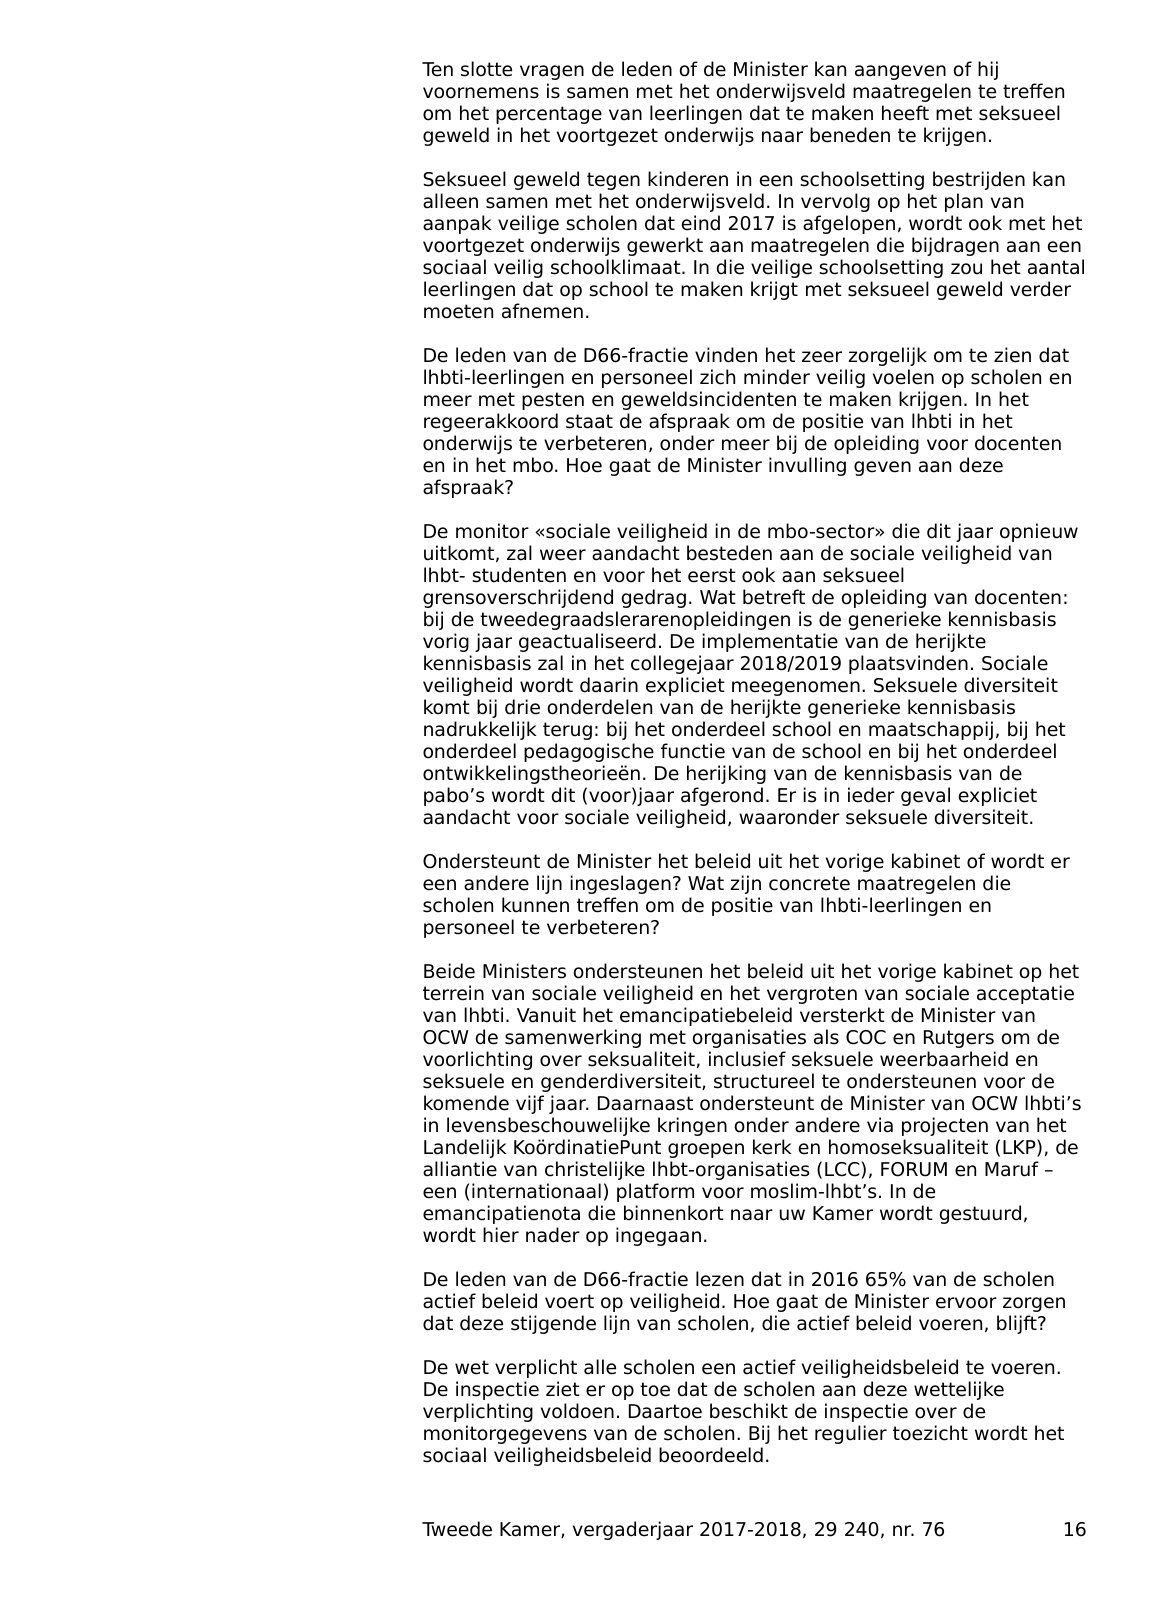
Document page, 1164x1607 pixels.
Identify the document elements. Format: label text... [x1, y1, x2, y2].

text De monitor «sociale veiligheid in de mbo-sector» die dit jaar opnieuw uitkomt, zal weer aandacht besteden aan de sociale veiligheid van lhbt- studenten en voor het eerst ook aan seksueel grensoverschrijdend gedrag. Wat betreft de opleiding van docenten: bij de tweedegraadslerarenopleidingen is de generieke kennisbasis vorig jaar geactualiseerd. De implementatie van de herijkte kennisbasis zal in het collegejaar 2018/2019 plaatsvinden. Sociale veiligheid wordt daarin expliciet meegenomen. Seksuele diversiteit komt bij drie onderdelen van de herijkte generieke kennisbasis nadrukkelijk terug: bij het onderdeel school en maatschappij, bij het onderdeel pedagogische functie van de school en bij het onderdeel ontwikkelingstheorieën. De herijking van de kennisbasis van de pabo’s wordt dit (voor)jaar afgerond. Er is in ieder geval expliciet aandacht voor sociale veiligheid, waaronder seksuele diversiteit. [422, 521, 1087, 829]
text De wet verplicht alle scholen een actief veiligheidsbeleid te voeren. De inspectie ziet er op toe dat de scholen aan deze wettelijke verplichting voldoen. Daartoe beschikt de inspectie over de monitorgegevens van de scholen. Bij het regulier toezicht wordt het sociaal veiligheidsbeleid beoordeeld. [422, 1357, 1087, 1467]
text Beide Ministers ondersteunen het beleid uit het vorige kabinet op het terrein van sociale veiligheid en het vergroten van sociale acceptatie van lhbti. Vanuit het emancipatiebeleid versterkt de Minister van OCW de samenwerking met organisaties als COC en Rutgers om de voorlichting over seksualiteit, inclusief seksuele weerbaarheid en seksuele en genderdiversiteit, structureel te ondersteunen voor de komende vijf jaar. Daarnaast ondersteunt de Minister van OCW lhbti’s in levensbeschouwelijke kringen onder andere via projecten van het Landelijk KoördinatiePunt groepen kerk en homoseksualiteit (LKP), de alliantie van christelijke lhbt-organisaties (LCC), FORUM en Maruf – een (internationaal) platform voor moslim-lhbt’s. In de emancipatienota die binnenkort naar uw Kamer wordt gestuurd, wordt hier nader op ingegaan. [422, 961, 1087, 1247]
text De leden van de D66-fractie lezen dat in 2016 65% van de scholen actief beleid voert op veiligheid. Hoe gaat de Minister ervoor zorgen dat deze stijgende lijn van scholen, die actief beleid voeren, blijft? [422, 1269, 1087, 1335]
text Ondersteunt de Minister het beleid uit het vorige kabinet of wordt er een andere lijn ingeslagen? Wat zijn concrete maatregelen die scholen kunnen treffen om de positie van lhbti-leerlingen en personeel te verbeteren? [422, 851, 1087, 939]
text De leden van de D66-fractie vinden het zeer zorgelijk om te zien dat lhbti-leerlingen en personeel zich minder veilig voelen op scholen en meer met pesten en geweldsincidenten te maken krijgen. In het regeerakkoord staat de afspraak om de positie van lhbti in het onderwijs te verbeteren, onder meer bij de opleiding voor docenten en in het mbo. Hoe gaat de Minister invulling geven aan deze afspraak? [422, 345, 1087, 499]
text Seksueel geweld tegen kinderen in een schoolsetting bestrijden kan alleen samen met het onderwijsveld. In vervolg op het plan van aanpak veilige scholen dat eind 2017 is afgelopen, wordt ook met het voortgezet onderwijs gewerkt aan maatregelen die bijdragen aan een sociaal veilig schoolklimaat. In die veilige schoolsetting zou het aantal leerlingen dat op school te maken krijgt met seksueel geweld verder moeten afnemen. [422, 169, 1087, 323]
text Ten slotte vragen de leden of de Minister kan aangeven of hij voornemens is samen met het onderwijsveld maatregelen te treffen om het percentage van leerlingen dat te maken heeft met seksueel geweld in het voortgezet onderwijs naar beneden te krijgen. [422, 59, 1087, 147]
